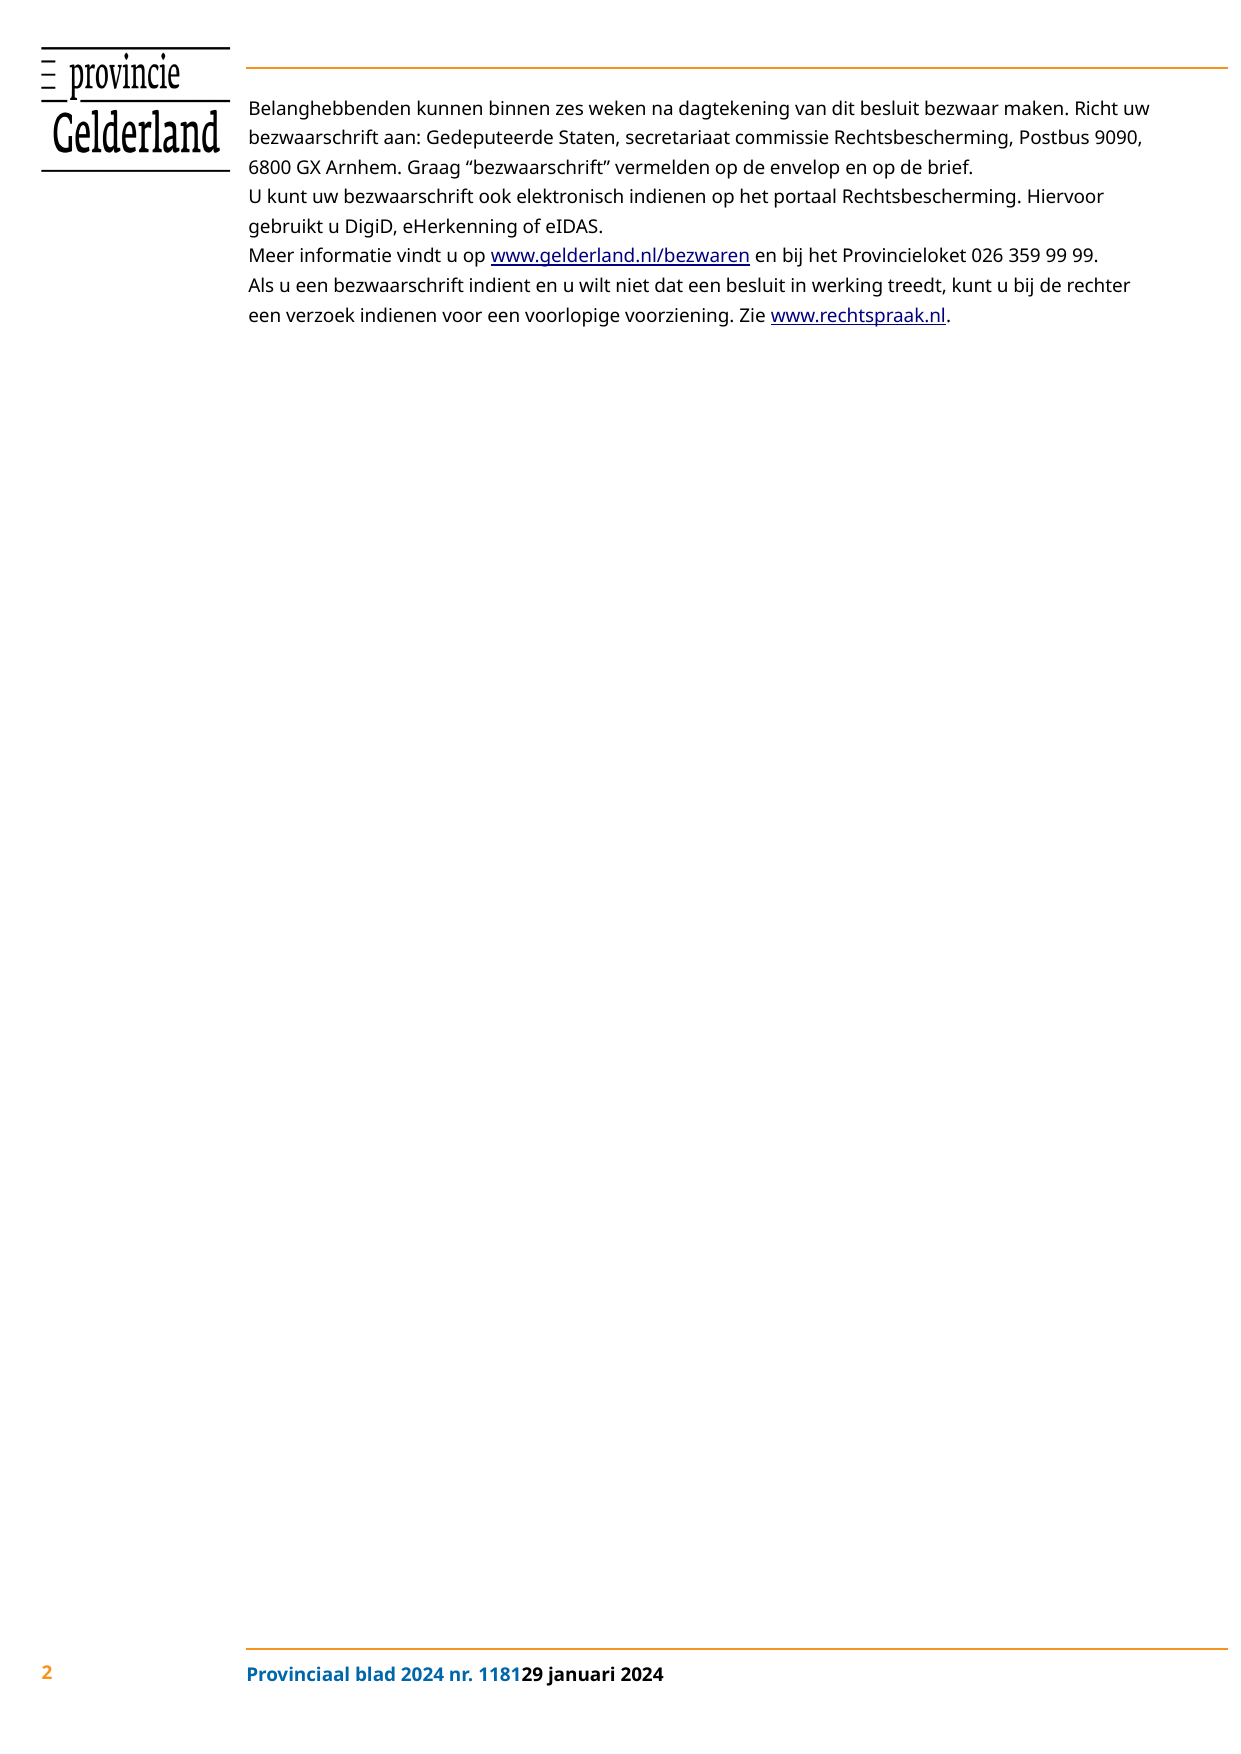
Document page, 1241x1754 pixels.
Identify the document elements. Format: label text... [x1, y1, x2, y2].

picture [41, 47, 231, 172]
text Belanghebbenden kunnen binnen zes weken na dagtekening van dit besluit bezwaar maken. Richt uw bezwaarschrift aan: Gedeputeerde Staten, secretariaat commissie Rechtsbescherming, Postbus 9090, 6800 GX Arnhem. Graag “bezwaarschrift” vermelden op de envelop en op de brief. [248, 95, 1152, 180]
text Meer informatie vindt u op www.gelderland.nl/bezwaren en bij het Provincieloket 026 359 99 99. [248, 243, 1152, 268]
text Als u een bezwaarschrift indient en u wilt niet dat een besluit in werking treedt, kunt u bij de rechter een verzoek indienen voor een voorlopige voorziening. Zie www.rechtspraak.nl. [248, 272, 1152, 328]
text U kunt uw bezwaarschrift ook elektronisch indienen op het portaal Rechtsbescherming. Hiervoor gebruikt u DigiD, eHerkenning of eIDAS. [248, 183, 1152, 239]
